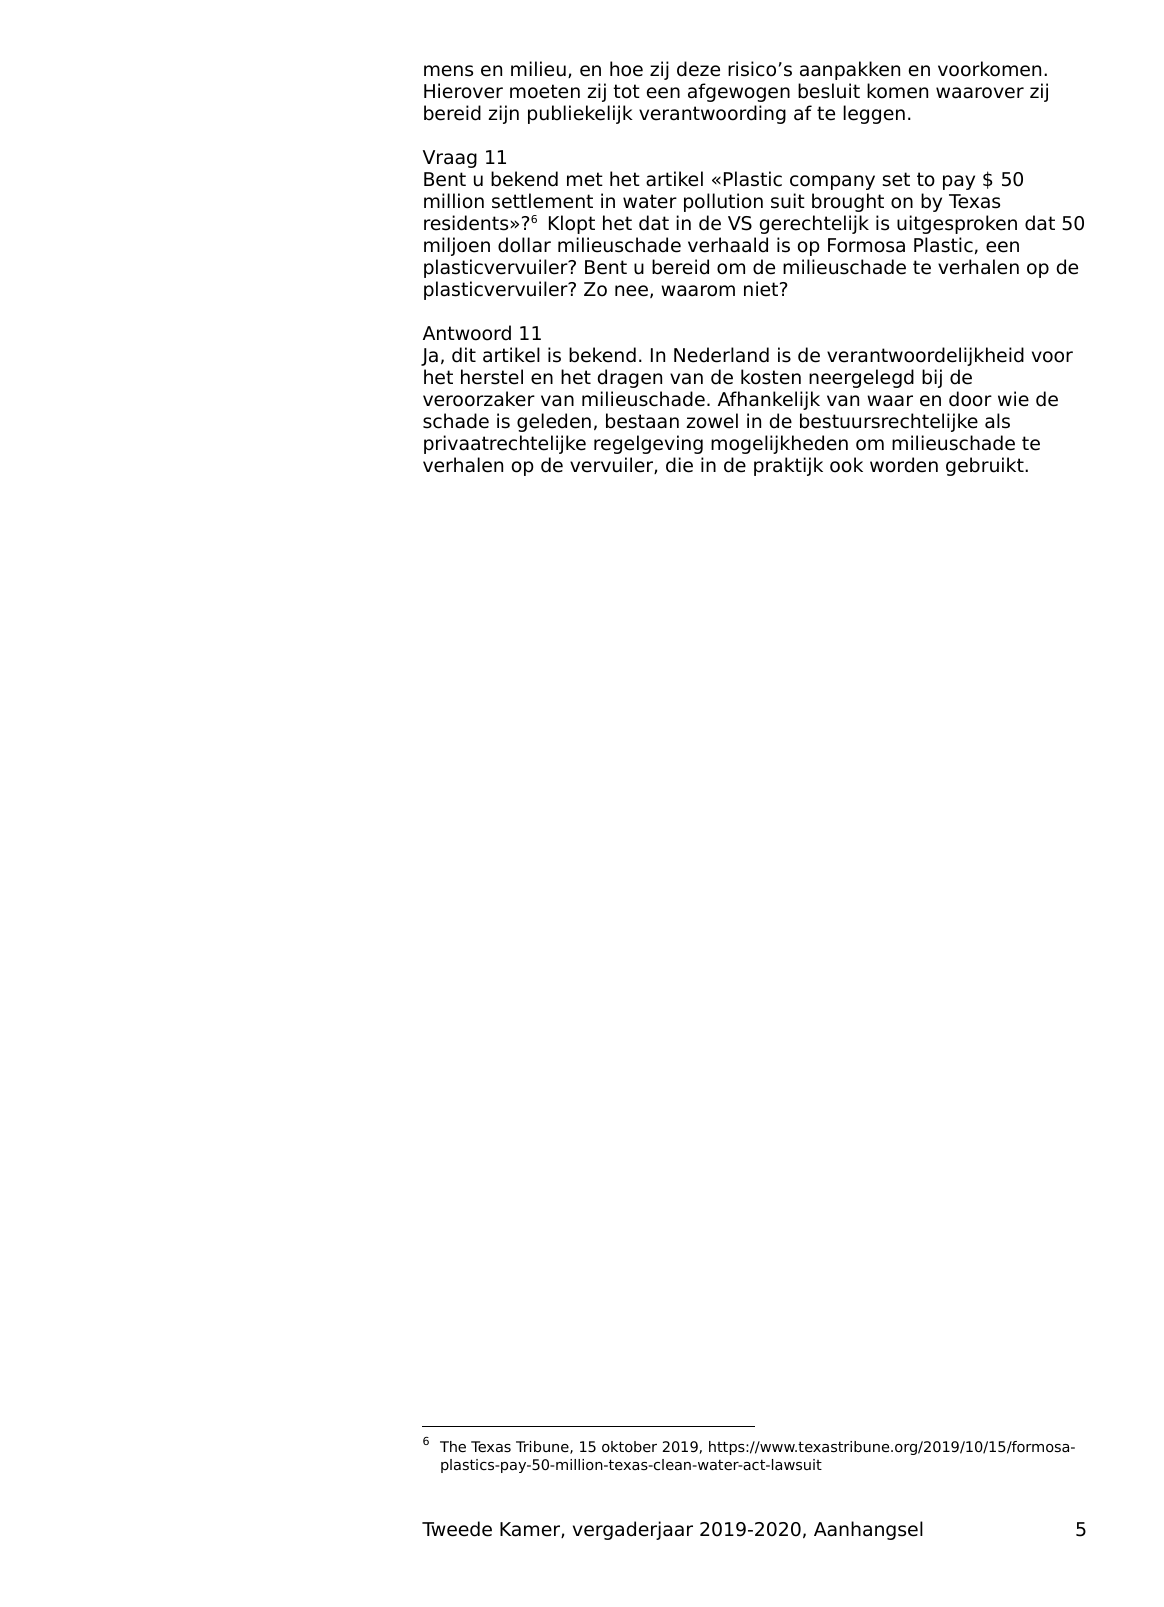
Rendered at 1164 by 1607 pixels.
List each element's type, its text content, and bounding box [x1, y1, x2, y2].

text The Texas Tribune, 15 oktober 2019, https://www.texastribune.org/2019/10/15/formosa-plastics-pay-50-million-texas-clean-water-act-lawsuit [422, 1435, 1087, 1474]
text mens en milieu, en hoe zij deze risico’s aanpakken en voorkomen. Hierover moeten zij tot een afgewogen besluit komen waarover zij bereid zijn publiekelijk verantwoording af te leggen. [422, 59, 1087, 125]
text Vraag 11 [422, 147, 1087, 169]
text Bent u bekend met het artikel «Plastic company set to pay $ 50 million settlement in water pollution suit brought on by Texas residents»? Klopt het dat in de VS gerechtelijk is uitgesproken dat 50 miljoen dollar milieuschade verhaald is op Formosa Plastic, een plasticvervuiler? Bent u bereid om de milieuschade te verhalen op de plasticvervuiler? Zo nee, waarom niet? [422, 169, 1087, 301]
text Antwoord 11 [422, 323, 1087, 345]
text Ja, dit artikel is bekend. In Nederland is de verantwoordelijkheid voor het herstel en het dragen van de kosten neergelegd bij de veroorzaker van milieuschade. Afhankelijk van waar en door wie de schade is geleden, bestaan zowel in de bestuursrechtelijke als privaatrechtelijke regelgeving mogelijkheden om milieuschade te verhalen op de vervuiler, die in de praktijk ook worden gebruikt. [422, 345, 1087, 477]
